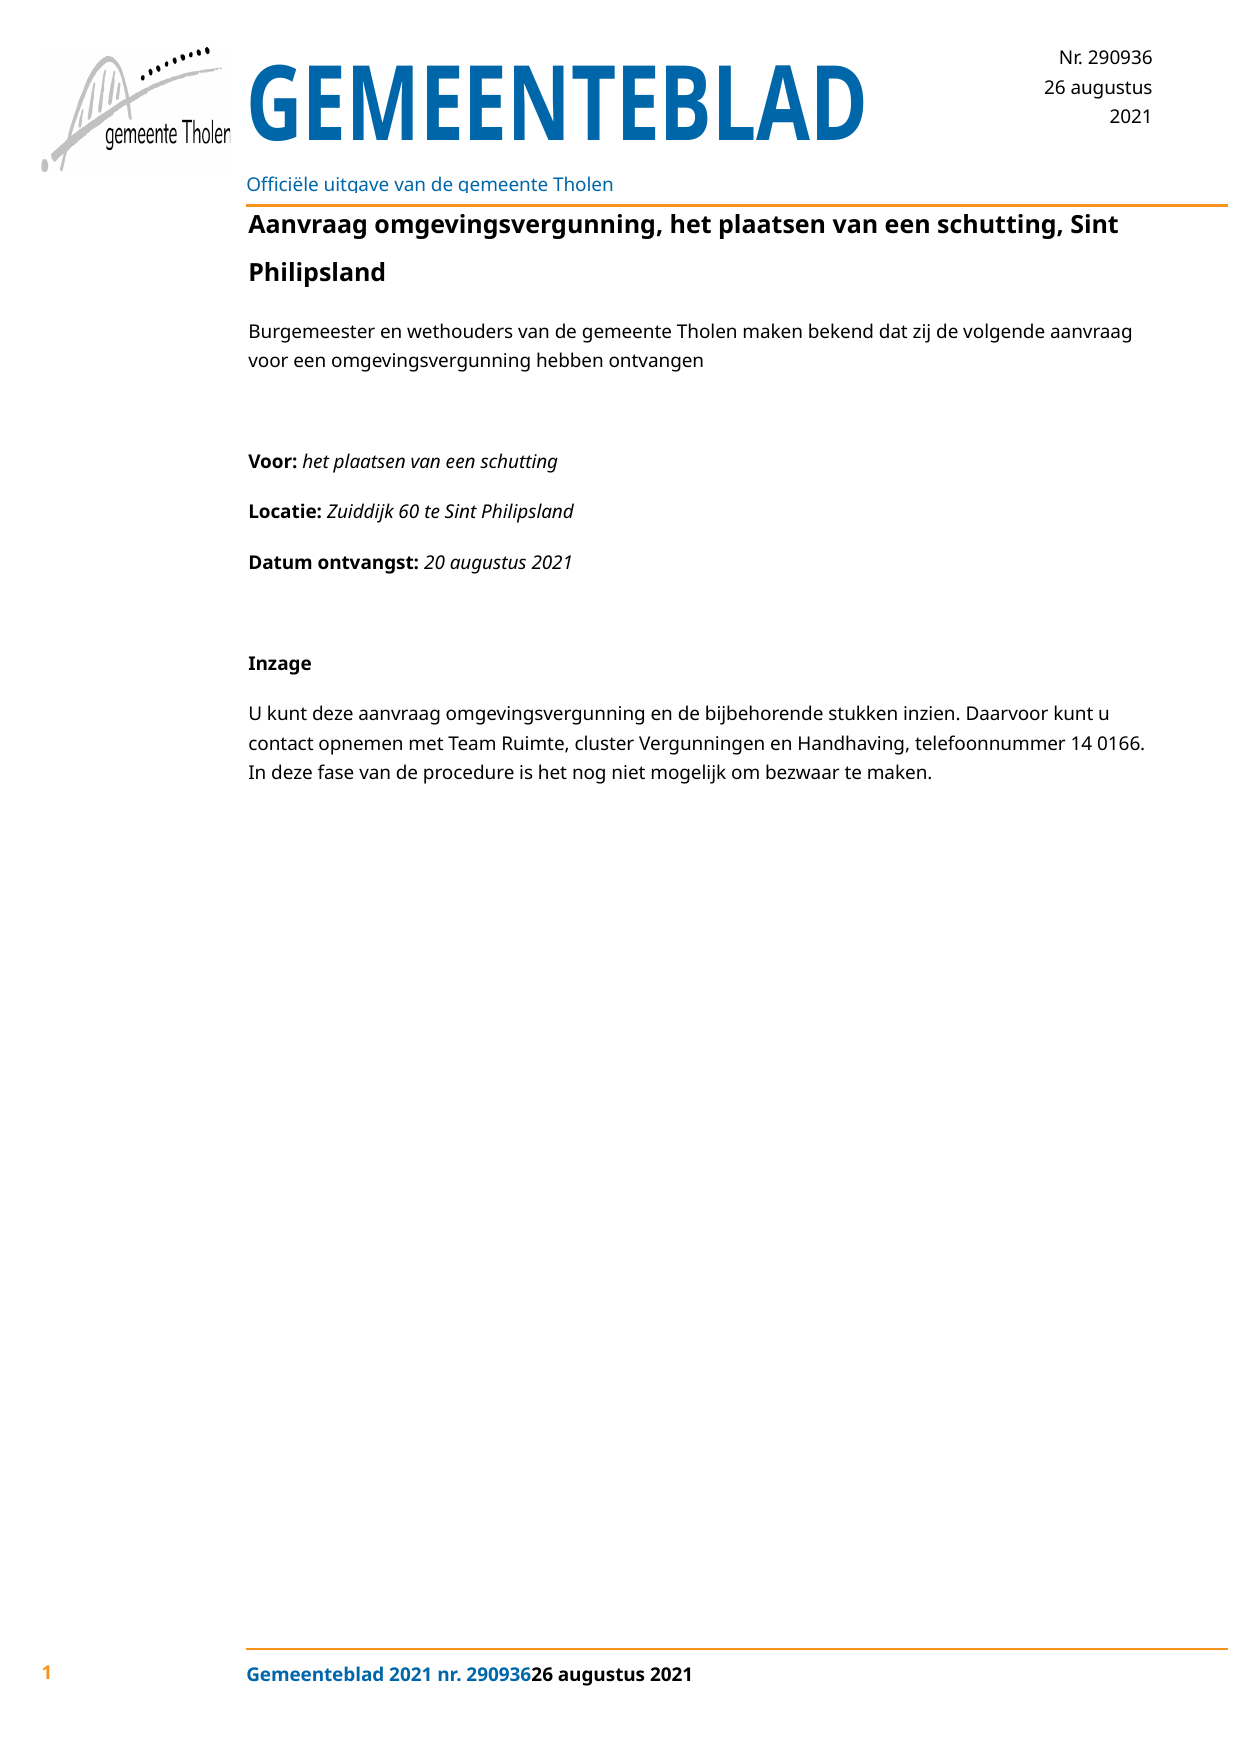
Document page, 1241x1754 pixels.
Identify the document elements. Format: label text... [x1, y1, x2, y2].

text Burgemeester en wethouders van de gemeente Tholen maken bekend dat zij de volgende aanvraag voor een omgevingsvergunning hebben ontvangen [248, 318, 1152, 373]
text Datum ontvangst: 20 augustus 2021 [248, 549, 1152, 575]
text U kunt deze aanvraag omgevingsvergunning en de bijbehorende stukken inzien. Daarvoor kunt u contact opnemen met Team Ruimte, cluster Vergunningen en Handhaving, telefoonnummer 14 0166. In deze fase van de procedure is het nog niet mogelijk om bezwaar te maken. [248, 700, 1152, 785]
text Aanvraag omgevingsvergunning, het plaatsen van een schutting, Sint Philipsland [248, 207, 1152, 288]
picture [41, 47, 231, 172]
text Inzage [248, 650, 1152, 676]
text Locatie: Zuiddijk 60 te Sint Philipsland [248, 499, 1152, 524]
text Voor: het plaatsen van een schutting [248, 448, 1152, 474]
